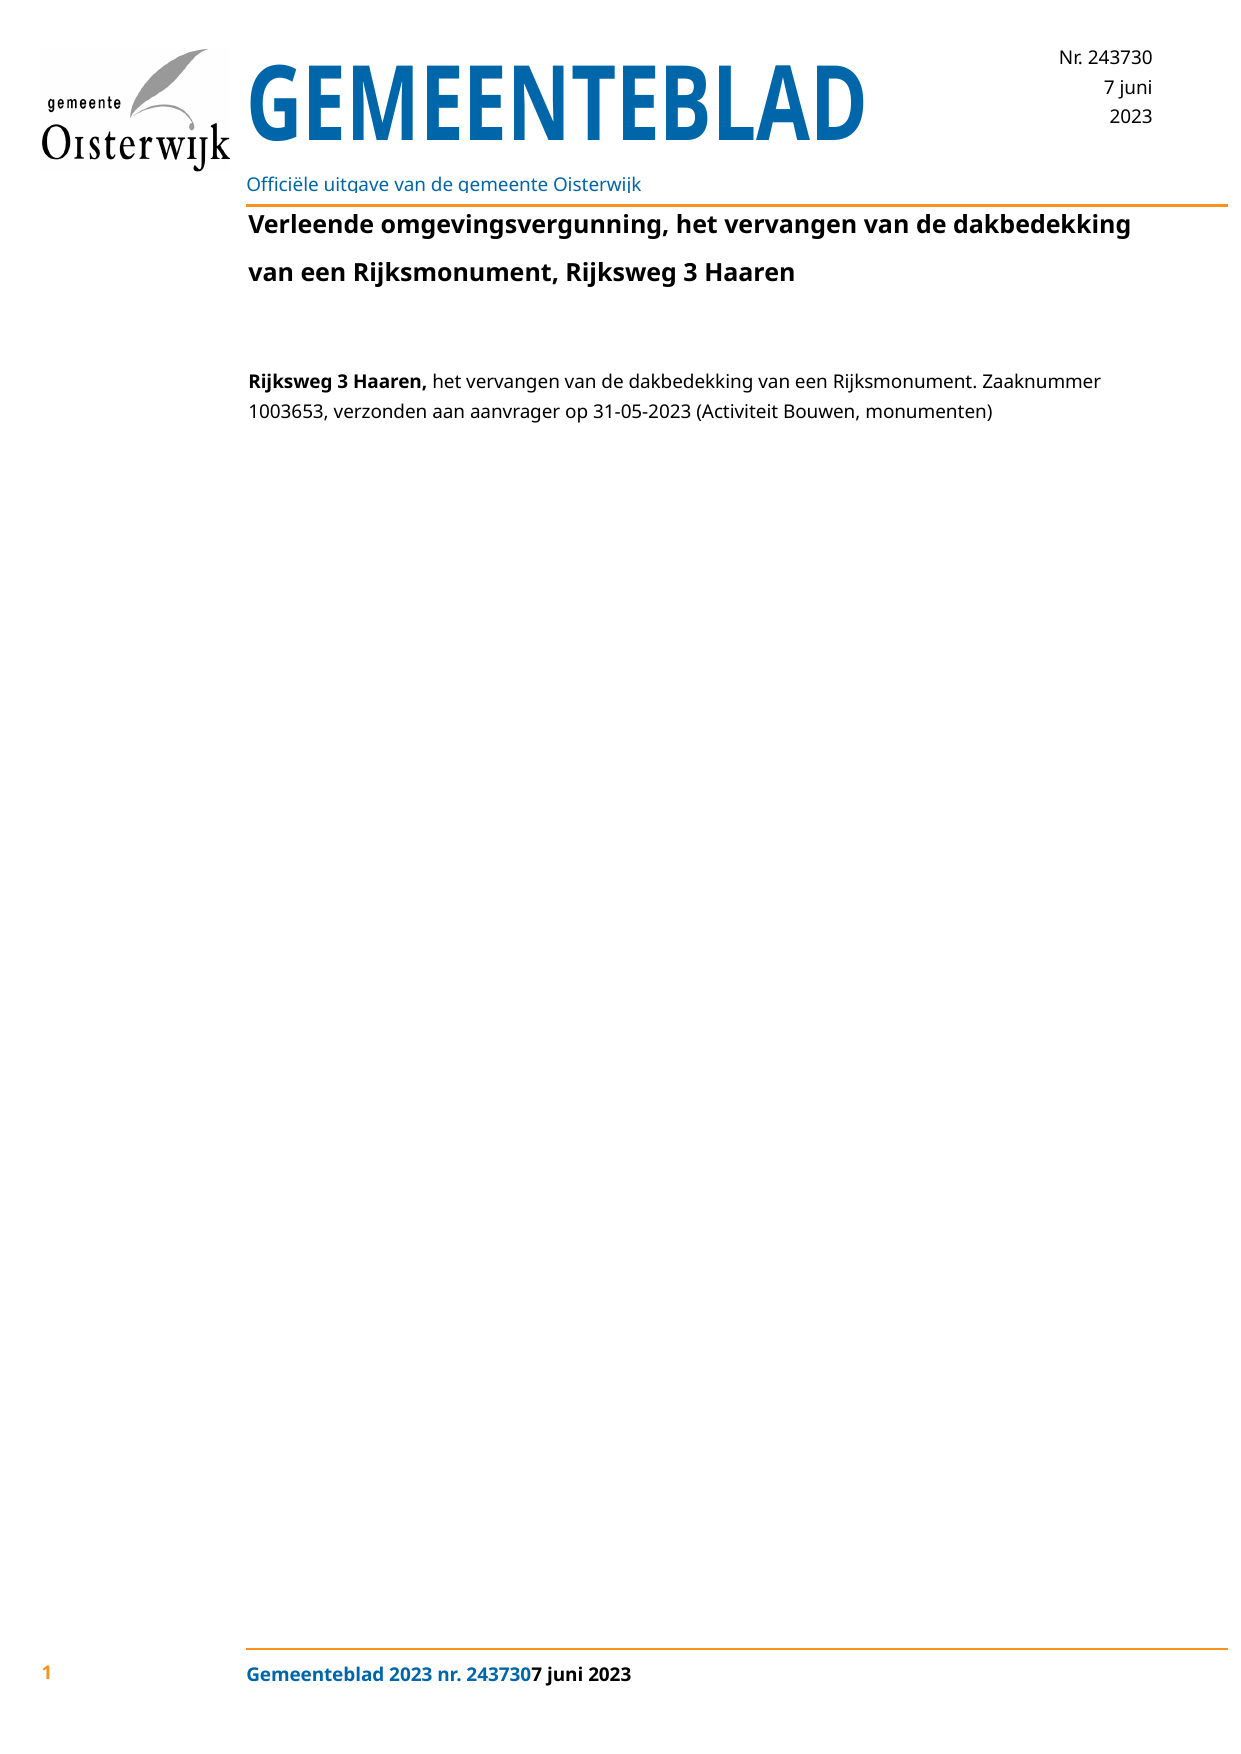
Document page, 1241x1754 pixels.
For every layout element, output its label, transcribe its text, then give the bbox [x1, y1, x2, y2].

text Verleende omgevingsvergunning, het vervangen van de dakbedekking van een Rijksmonument, Rijksweg 3 Haaren [248, 207, 1152, 288]
text Rijksweg 3 Haaren, het vervangen van de dakbedekking van een Rijksmonument. Zaaknummer 1003653, verzonden aan aanvrager op 31-05-2023 (Activiteit Bouwen, monumenten) [248, 368, 1152, 424]
picture [41, 47, 231, 172]
